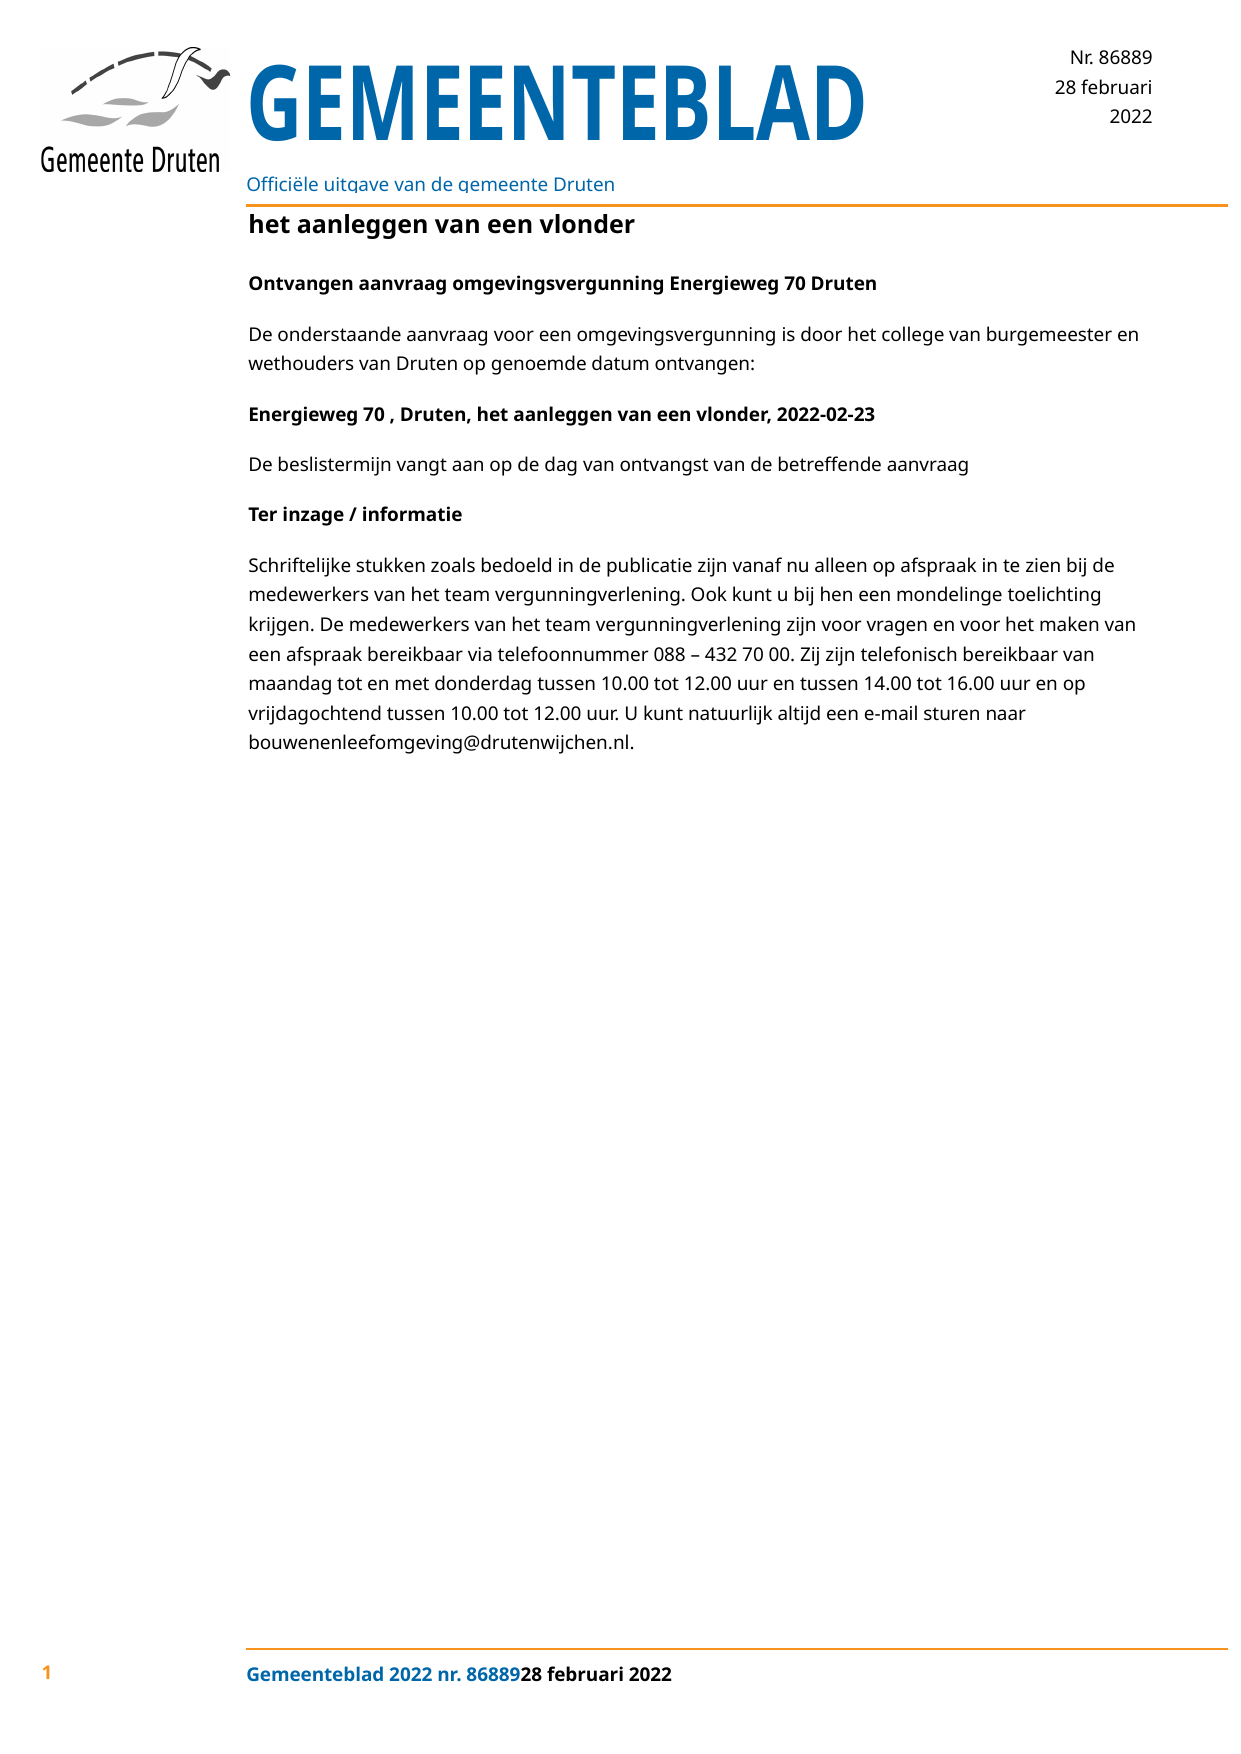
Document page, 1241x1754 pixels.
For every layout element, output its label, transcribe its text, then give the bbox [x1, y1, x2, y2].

picture [41, 47, 231, 172]
text Ter inzage / informatie [248, 502, 1152, 527]
text Energieweg 70 , Druten, het aanleggen van een vlonder, 2022-02-23 [248, 401, 1152, 426]
text het aanleggen van een vlonder [248, 207, 1152, 241]
text Ontvangen aanvraag omgevingsvergunning Energieweg 70 Druten [248, 270, 1152, 296]
text Schriftelijke stukken zoals bedoeld in de publicatie zijn vanaf nu alleen op afspraak in te zien bij de medewerkers van het team vergunningverlening. Ook kunt u bij hen een mondelinge toelichting krijgen. De medewerkers van het team vergunningverlening zijn voor vragen en voor het maken van een afspraak bereikbaar via telefoonnummer 088 – 432 70 00. Zij zijn telefonisch bereikbaar van maandag tot en met donderdag tussen 10.00 tot 12.00 uur en tussen 14.00 tot 16.00 uur en op vrijdagochtend tussen 10.00 tot 12.00 uur. U kunt natuurlijk altijd een e-mail sturen naar bouwenenleefomgeving@drutenwijchen.nl. [248, 552, 1152, 755]
text De beslistermijn vangt aan op de dag van ontvangst van de betreffende aanvraag [248, 451, 1152, 477]
text De onderstaande aanvraag voor een omgevingsvergunning is door het college van burgemeester en wethouders van Druten op genoemde datum ontvangen: [248, 321, 1152, 376]
